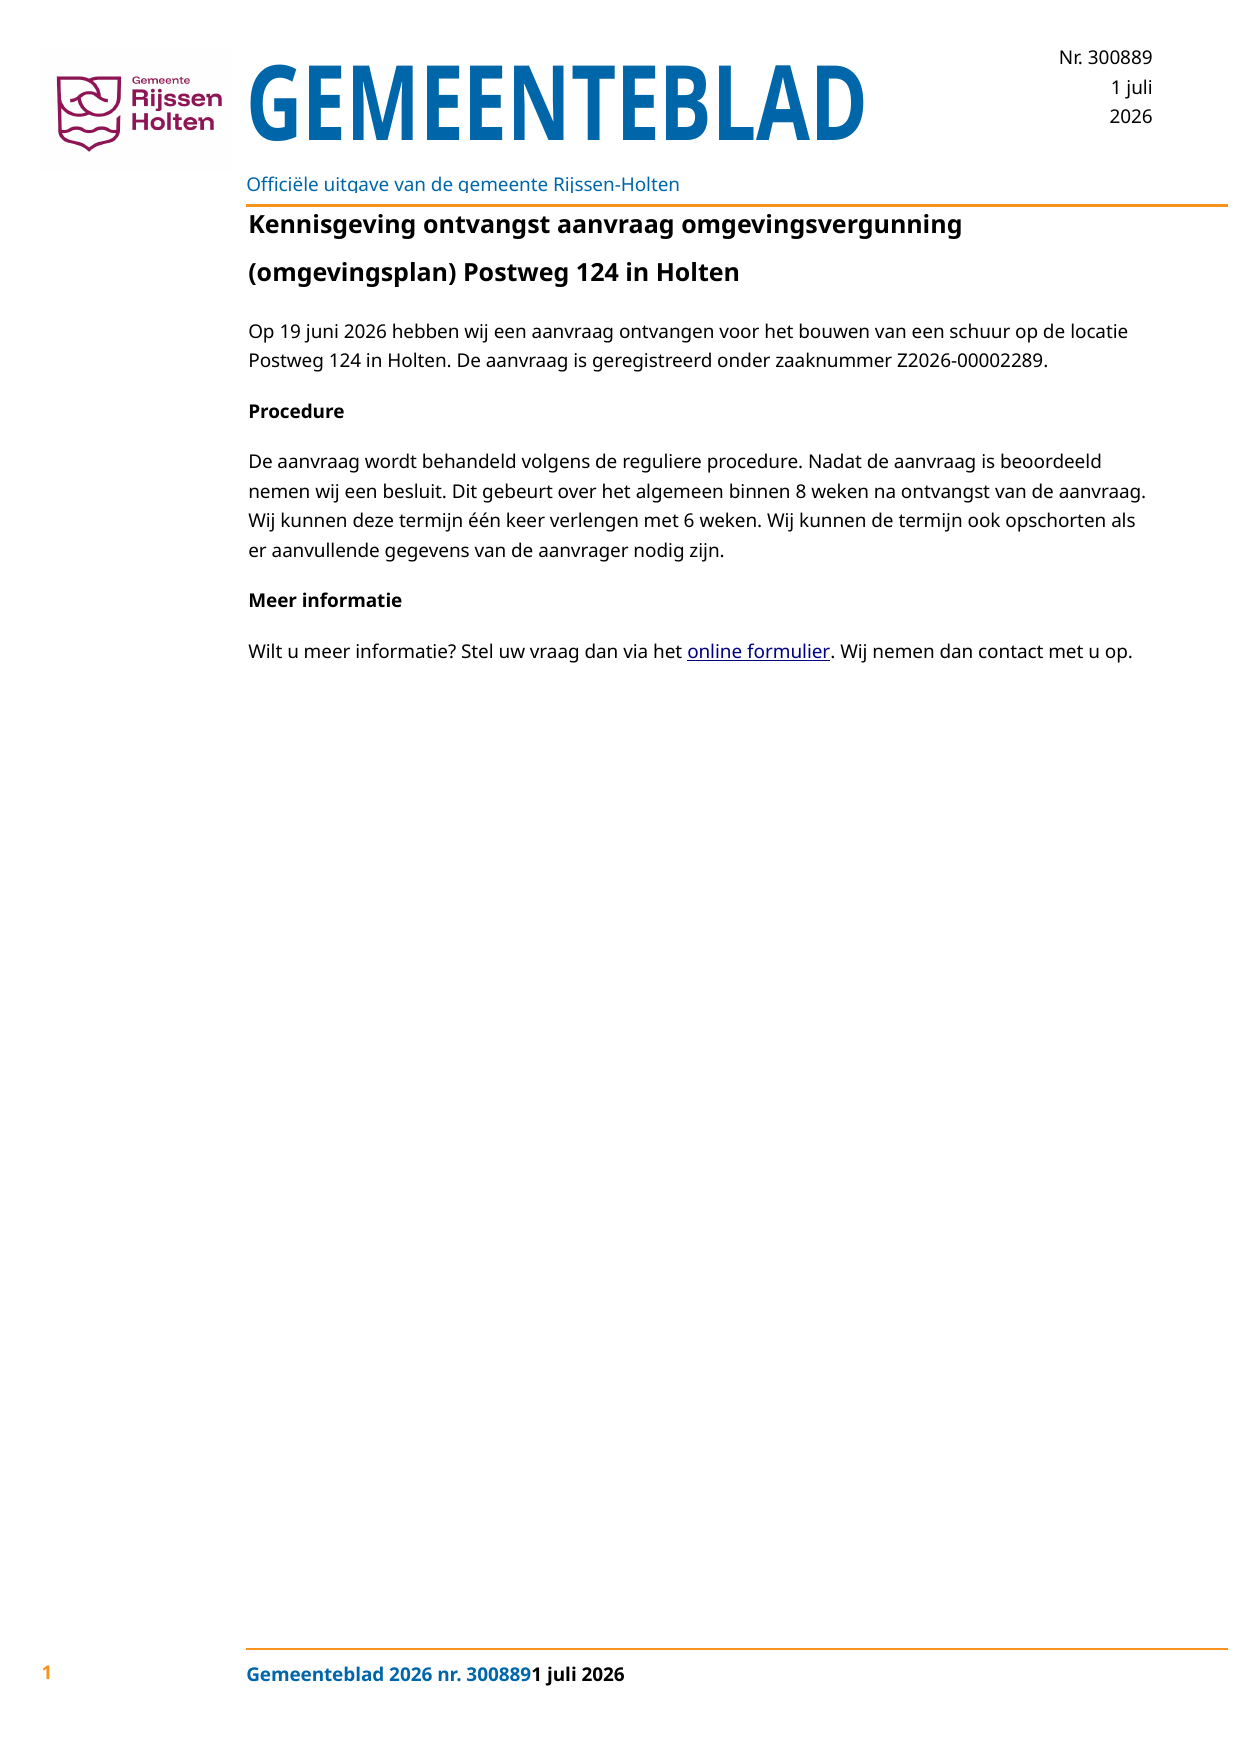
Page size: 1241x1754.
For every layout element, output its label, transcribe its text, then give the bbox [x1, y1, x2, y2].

text Kennisgeving ontvangst aanvraag omgevingsvergunning (omgevingsplan) Postweg 124 in Holten [248, 207, 1152, 288]
picture [41, 47, 231, 172]
text De aanvraag wordt behandeld volgens de reguliere procedure. Nadat de aanvraag is beoordeeld nemen wij een besluit. Dit gebeurt over het algemeen binnen 8 weken na ontvangst van de aanvraag. Wij kunnen deze termijn één keer verlengen met 6 weken. Wij kunnen de termijn ook opschorten als er aanvullende gegevens van de aanvrager nodig zijn. [248, 448, 1152, 563]
text Procedure [248, 398, 1152, 424]
text Wilt u meer informatie? Stel uw vraag dan via het online formulier. Wij nemen dan contact met u op. [248, 638, 1152, 664]
text Op 19 juni 2026 hebben wij een aanvraag ontvangen voor het bouwen van een schuur op de locatie Postweg 124 in Holten. De aanvraag is geregistreerd onder zaaknummer Z2026-00002289. [248, 318, 1152, 373]
text Meer informatie [248, 587, 1152, 613]
